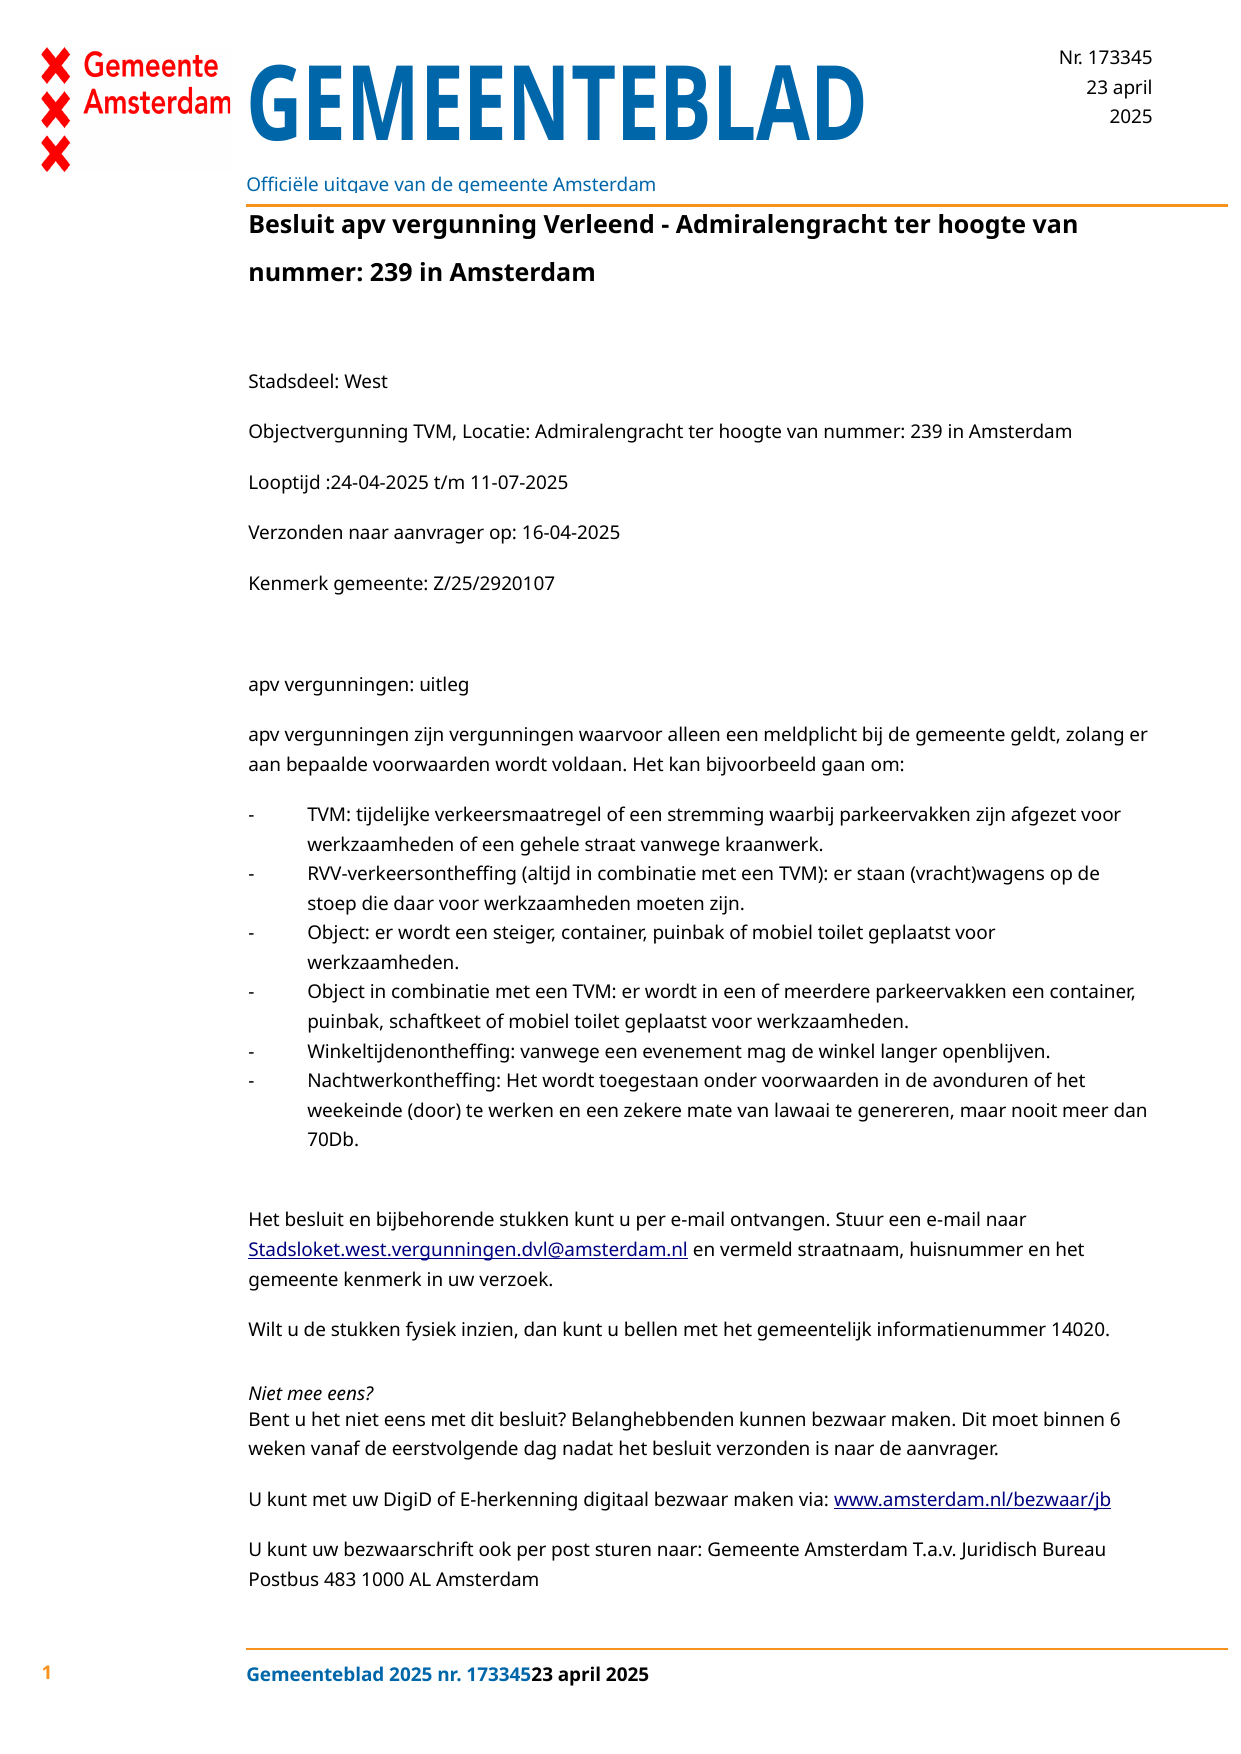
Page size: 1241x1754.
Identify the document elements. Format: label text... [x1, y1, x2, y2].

text Besluit apv vergunning Verleend - Admiralengracht ter hoogte van nummer: 239 in Amsterdam [248, 207, 1152, 288]
text Stadsdeel: West [248, 368, 1152, 394]
list Winkeltijdenontheffing: vanwege een evenement mag de winkel langer openblijven. [248, 1038, 1152, 1064]
text Het besluit en bijbehorende stukken kunt u per e-mail ontvangen. Stuur een e-mail naar Stadsloket.west.vergunningen.dvl@amsterdam.nl en vermeld straatnaam, huisnummer en het gemeente kenmerk in uw verzoek. [248, 1207, 1152, 1292]
text U kunt met uw DigiD of E-herkenning digitaal bezwaar maken via: www.amsterdam.nl/bezwaar/jb [248, 1486, 1152, 1512]
picture [41, 47, 231, 172]
text Wilt u de stukken fysiek inzien, dan kunt u bellen met het gemeentelijk informatienummer 14020. [248, 1316, 1152, 1342]
list Object: er wordt een steiger, container, puinbak of mobiel toilet geplaatst voor werkzaamheden. [248, 919, 1152, 975]
text Verzonden naar aanvrager op: 16-04-2025 [248, 519, 1152, 545]
list Object in combinatie met een TVM: er wordt in een of meerdere parkeervakken een container, puinbak, schaftkeet of mobiel toilet geplaatst voor werkzaamheden. [248, 979, 1152, 1034]
text Bent u het niet eens met dit besluit? Belanghebbenden kunnen bezwaar maken. Dit moet binnen 6 weken vanaf de eerstvolgende dag nadat het besluit verzonden is naar de aanvrager. [248, 1406, 1152, 1461]
text Kenmerk gemeente: Z/25/2920107 [248, 570, 1152, 596]
list RVV-verkeersontheffing (altijd in combinatie met een TVM): er staan (vracht)wagens op de stoep die daar voor werkzaamheden moeten zijn. [248, 860, 1152, 916]
text apv vergunningen: uitleg [248, 671, 1152, 697]
text Looptijd :24-04-2025 t/m 11-07-2025 [248, 469, 1152, 495]
list TVM: tijdelijke verkeersmaatregel of een stremming waarbij parkeervakken zijn afgezet voor werkzaamheden of een gehele straat vanwege kraanwerk. [248, 801, 1152, 857]
text Niet mee eens? [248, 1380, 1152, 1406]
text apv vergunningen zijn vergunningen waarvoor alleen een meldplicht bij de gemeente geldt, zolang er aan bepaalde voorwaarden wordt voldaan. Het kan bijvoorbeeld gaan om: [248, 721, 1152, 777]
list Nachtwerkontheffing: Het wordt toegestaan onder voorwaarden in de avonduren of het weekeinde (door) te werken en een zekere mate van lawaai te genereren, maar nooit meer dan 70Db. [248, 1067, 1152, 1152]
text U kunt uw bezwaarschrift ook per post sturen naar: Gemeente Amsterdam T.a.v. Juridisch Bureau Postbus 483 1000 AL Amsterdam [248, 1536, 1152, 1592]
text Objectvergunning TVM, Locatie: Admiralengracht ter hoogte van nummer: 239 in Amsterdam [248, 419, 1152, 444]
